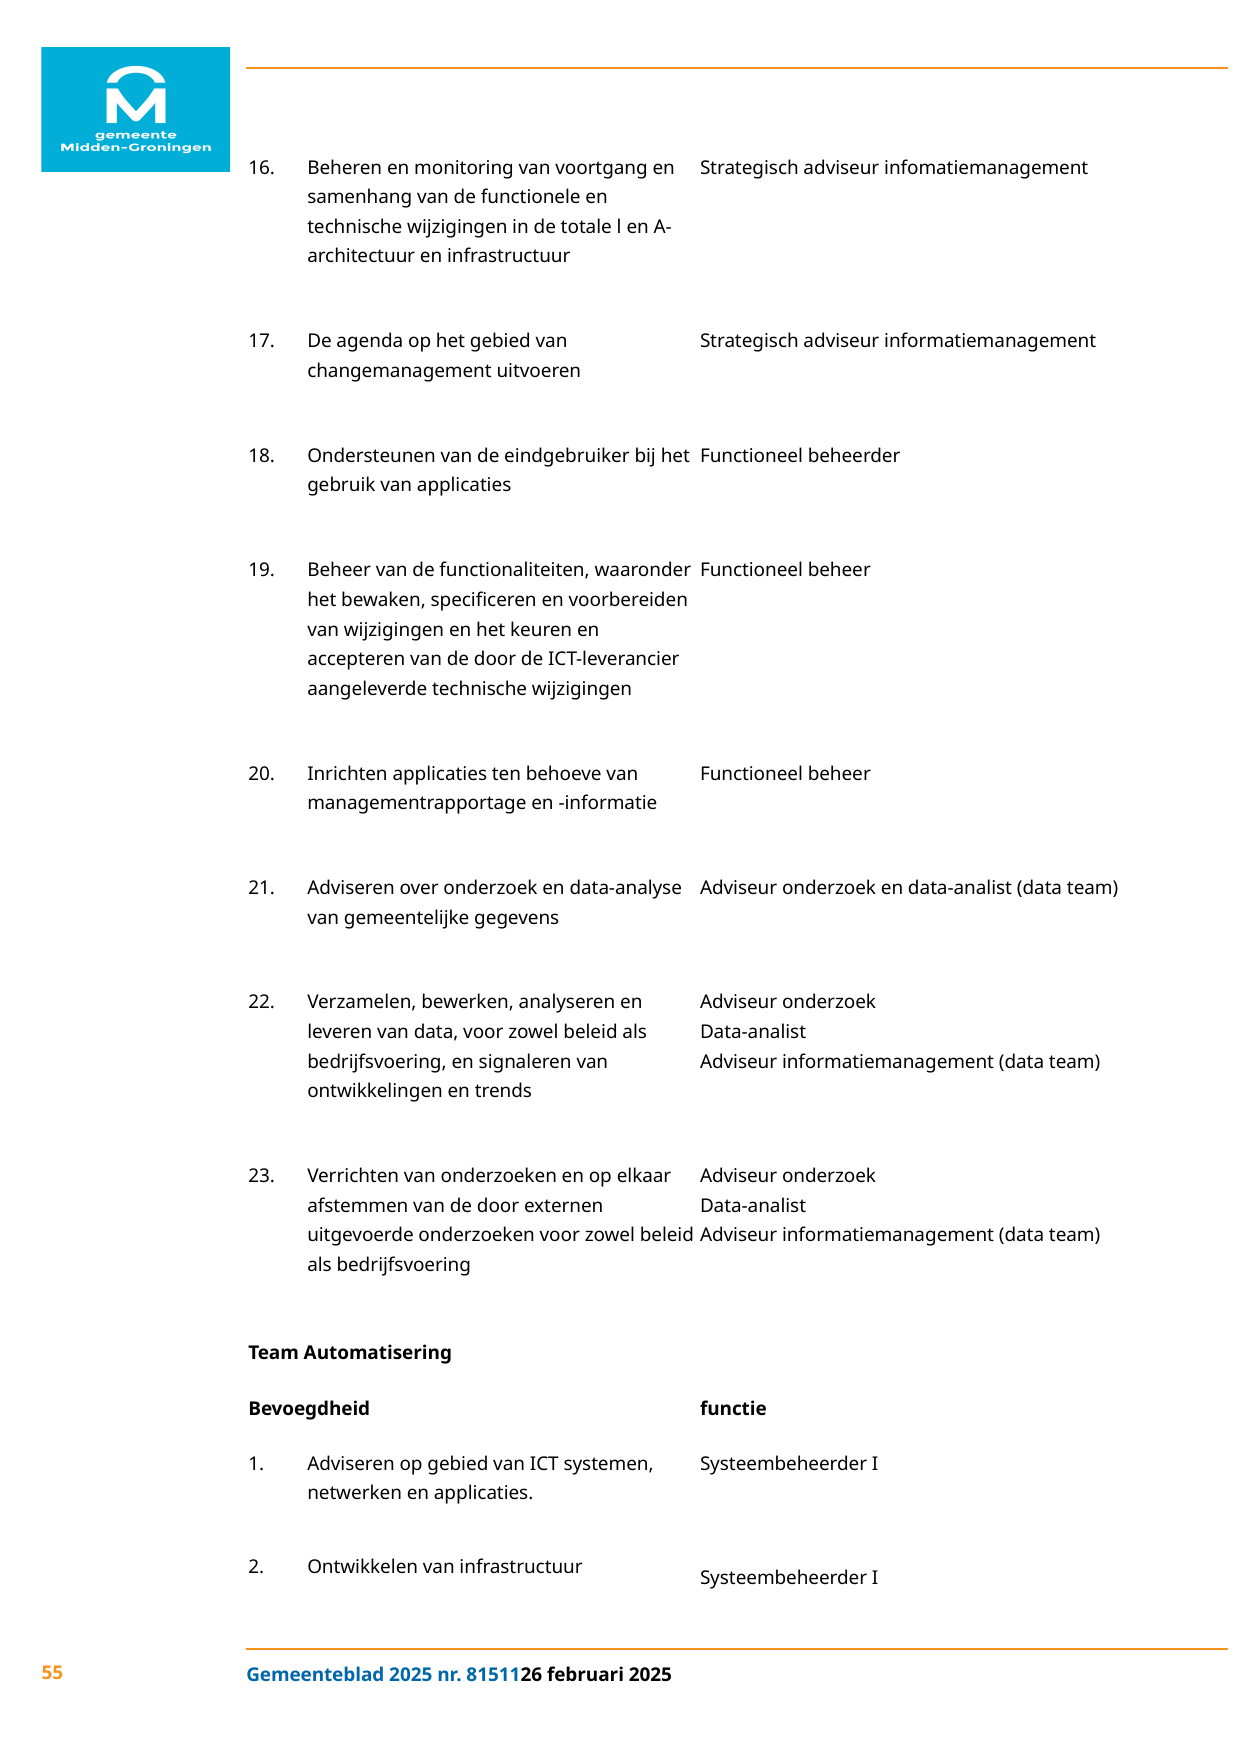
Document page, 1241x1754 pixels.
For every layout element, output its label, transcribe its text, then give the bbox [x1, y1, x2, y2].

table_cell Adviseur onderzoek Data-analist Adviseur informatiemanagement (data team) [700, 1133, 1152, 1306]
table_cell Strategisch adviseur infomatiemanagement [700, 95, 1152, 298]
table_cell Beheer van de functionaliteiten, waaronder het bewaken, specificeren en voorbereiden van wijzigingen en het keuren en accepteren van de door de ICT-leverancier aangeleverde technische wijzigingen [248, 527, 700, 730]
table_cell Adviseren over onderzoek en data-analyse van gemeentelijke gegevens [248, 845, 700, 959]
table_cell Ondersteunen van de eindgebruiker bij het gebruik van applicaties [248, 413, 700, 527]
table_header Bevoegdheid [248, 1395, 700, 1420]
table_cell Adviseur onderzoek en data-analist (data team) [700, 845, 1152, 959]
table_cell Verrichten van onderzoeken en op elkaar afstemmen van de door externen uitgevoerde onderzoeken voor zowel beleid als bedrijfsvoering [248, 1133, 700, 1306]
table_cell Adviseren op gebied van ICT systemen, netwerken en applicaties. [248, 1420, 700, 1535]
table_cell Systeembeheerder I [700, 1535, 1152, 1608]
table_cell Verzamelen, bewerken, analyseren en leveren van data, voor zowel beleid als bedrijfsvoering, en signaleren van ontwikkelingen en trends [248, 959, 700, 1133]
table_cell Systeembeheerder I [700, 1420, 1152, 1535]
table_cell Functioneel beheerder [700, 413, 1152, 527]
table_cell Functioneel beheer [700, 730, 1152, 845]
table_cell Functioneel beheer [700, 527, 1152, 730]
table_cell Inrichten applicaties ten behoeve van managementrapportage en -informatie [248, 730, 700, 845]
table_cell Strategisch adviseur informatiemanagement [700, 298, 1152, 412]
text Team Automatisering [248, 1339, 1152, 1365]
table_header functie [700, 1395, 1152, 1420]
picture [108, 66, 164, 82]
table_cell Beheren en monitoring van voortgang en samenhang van de functionele en technische wijzigingen in de totale l en A-architectuur en infrastructuur [248, 95, 700, 298]
table_cell Adviseur onderzoek Data-analist Adviseur informatiemanagement (data team) [700, 959, 1152, 1133]
table_cell Ontwikkelen van infrastructuur [248, 1535, 700, 1608]
picture [107, 89, 165, 122]
picture [184, 146, 190, 153]
table_cell De agenda op het gebied van changemanagement uitvoeren [248, 298, 700, 412]
